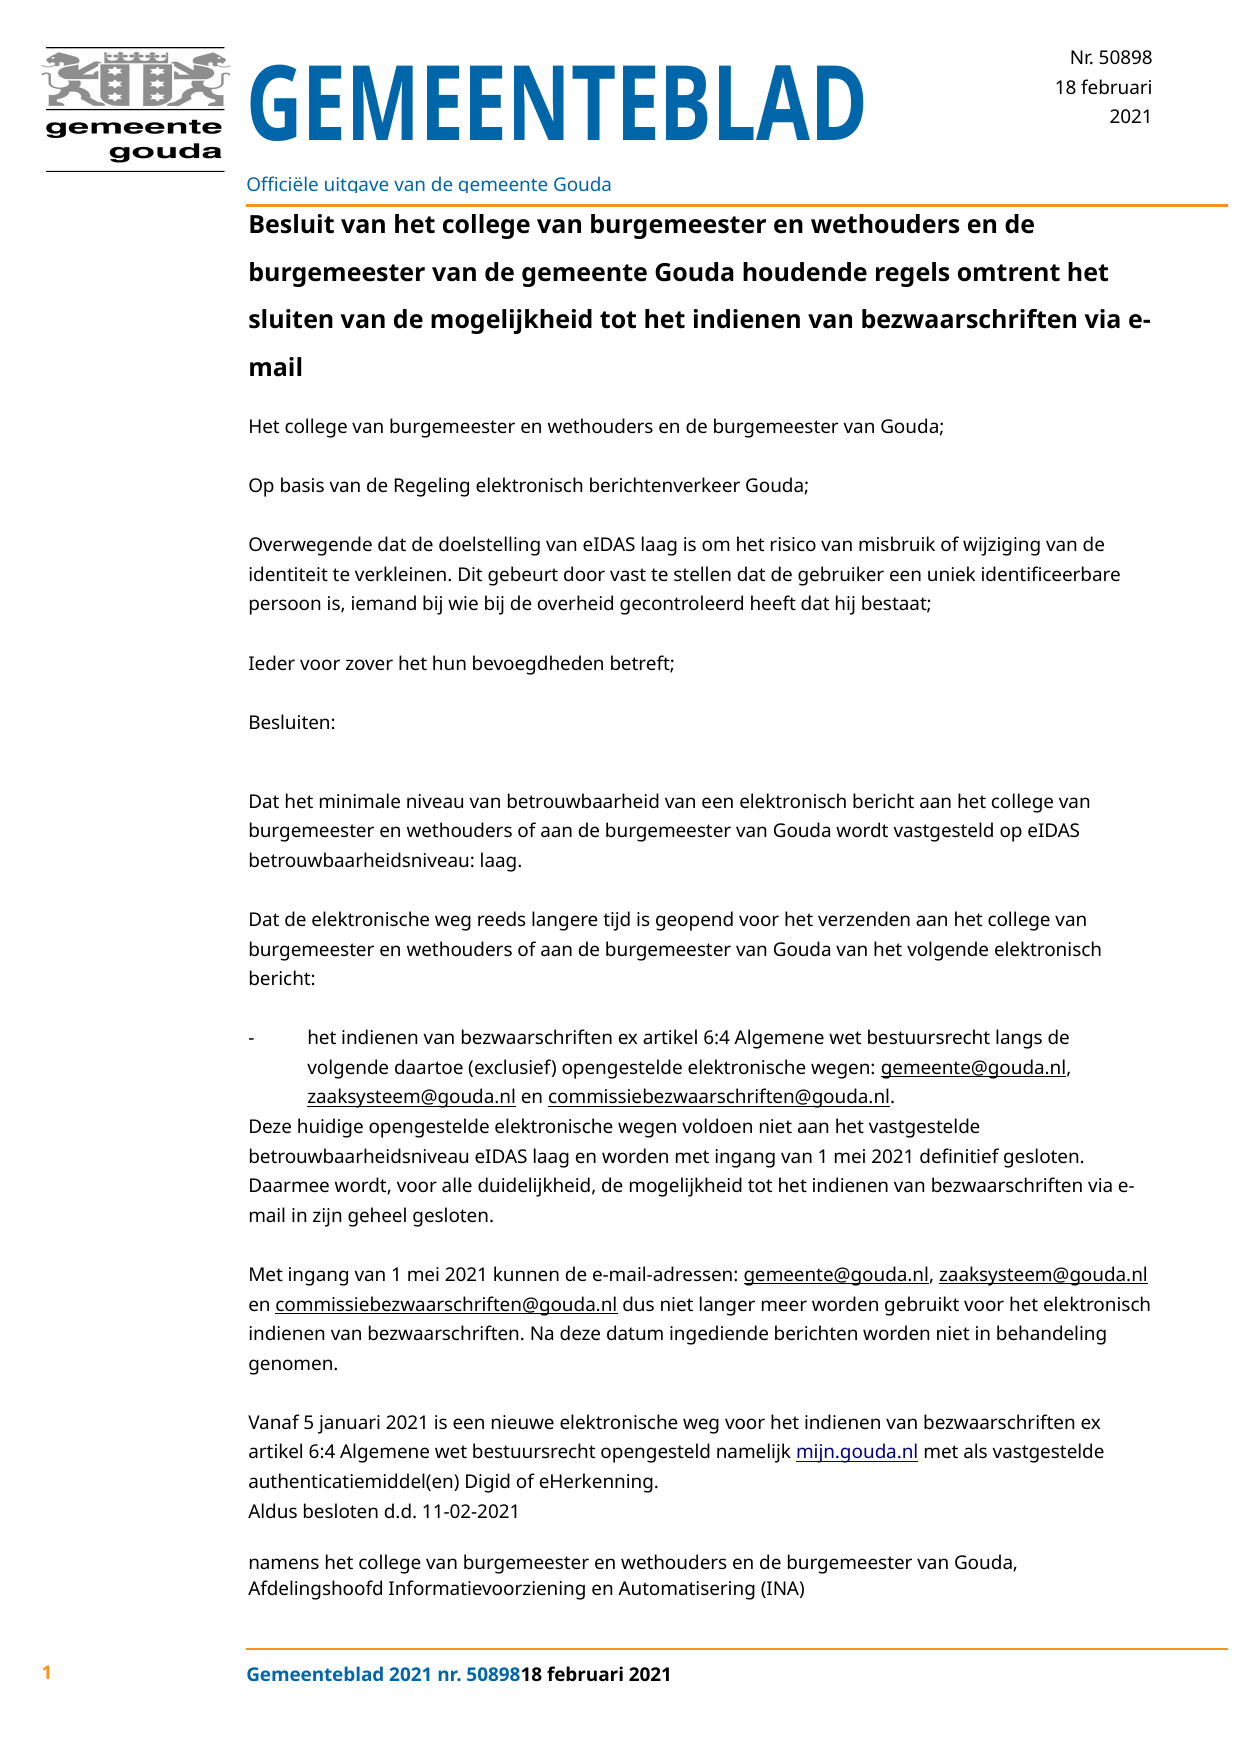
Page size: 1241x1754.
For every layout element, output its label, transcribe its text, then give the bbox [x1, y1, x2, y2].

text namens het college van burgemeester en wethouders en de burgemeester van Gouda, [248, 1549, 1152, 1575]
list het indienen van bezwaarschriften ex artikel 6:4 Algemene wet bestuursrecht langs de volgende daartoe (exclusief) opengestelde elektronische wegen: gemeente@gouda.nl, zaaksysteem@gouda.nl en commissiebezwaarschriften@gouda.nl. [248, 1024, 1152, 1109]
text Vanaf 5 januari 2021 is een nieuwe elektronische weg voor het indienen van bezwaarschriften ex artikel 6:4 Algemene wet bestuursrecht opengesteld namelijk mijn.gouda.nl met als vastgestelde authenticatiemiddel(en) Digid of eHerkenning. [248, 1409, 1152, 1494]
text Overwegende dat de doelstelling van eIDAS laag is om het risico van misbruik of wijziging van de identiteit te verkleinen. Dit gebeurt door vast te stellen dat de gebruiker een uniek identificeerbare persoon is, iemand bij wie bij de overheid gecontroleerd heeft dat hij bestaat; [248, 531, 1152, 616]
text Afdelingshoofd Informatievoorziening en Automatisering (INA) [248, 1575, 1152, 1601]
text Met ingang van 1 mei 2021 kunnen de e-mail-adressen: gemeente@gouda.nl, zaaksysteem@gouda.nl en commissiebezwaarschriften@gouda.nl dus niet langer meer worden gebruikt voor het elektronisch indienen van bezwaarschriften. Na deze datum ingediende berichten worden niet in behandeling genomen. [248, 1261, 1152, 1376]
text Op basis van de Regeling elektronisch berichtenverkeer Gouda; [248, 472, 1152, 498]
text Dat het minimale niveau van betrouwbaarheid van een elektronisch bericht aan het college van burgemeester en wethouders of aan de burgemeester van Gouda wordt vastgesteld op eIDAS betrouwbaarheidsniveau: laag. [248, 788, 1152, 873]
text Besluit van het college van burgemeester en wethouders en de burgemeester van de gemeente Gouda houdende regels omtrent het sluiten van de mogelijkheid tot het indienen van bezwaarschriften via e-mail [248, 207, 1152, 384]
text Aldus besloten d.d. 11-02-2021 [248, 1498, 1152, 1523]
text Besluiten: [248, 709, 1152, 735]
text Dat de elektronische weg reeds langere tijd is geopend voor het verzenden aan het college van burgemeester en wethouders of aan de burgemeester van Gouda van het volgende elektronisch bericht: [248, 906, 1152, 991]
text Deze huidige opengestelde elektronische wegen voldoen niet aan het vastgestelde betrouwbaarheidsniveau eIDAS laag en worden met ingang van 1 mei 2021 definitief gesloten. Daarmee wordt, voor alle duidelijkheid, de mogelijkheid tot het indienen van bezwaarschriften via e-mail in zijn geheel gesloten. [248, 1113, 1152, 1228]
picture [41, 47, 231, 172]
text Het college van burgemeester en wethouders en de burgemeester van Gouda; [248, 413, 1152, 439]
text Ieder voor zover het hun bevoegdheden betreft; [248, 650, 1152, 676]
